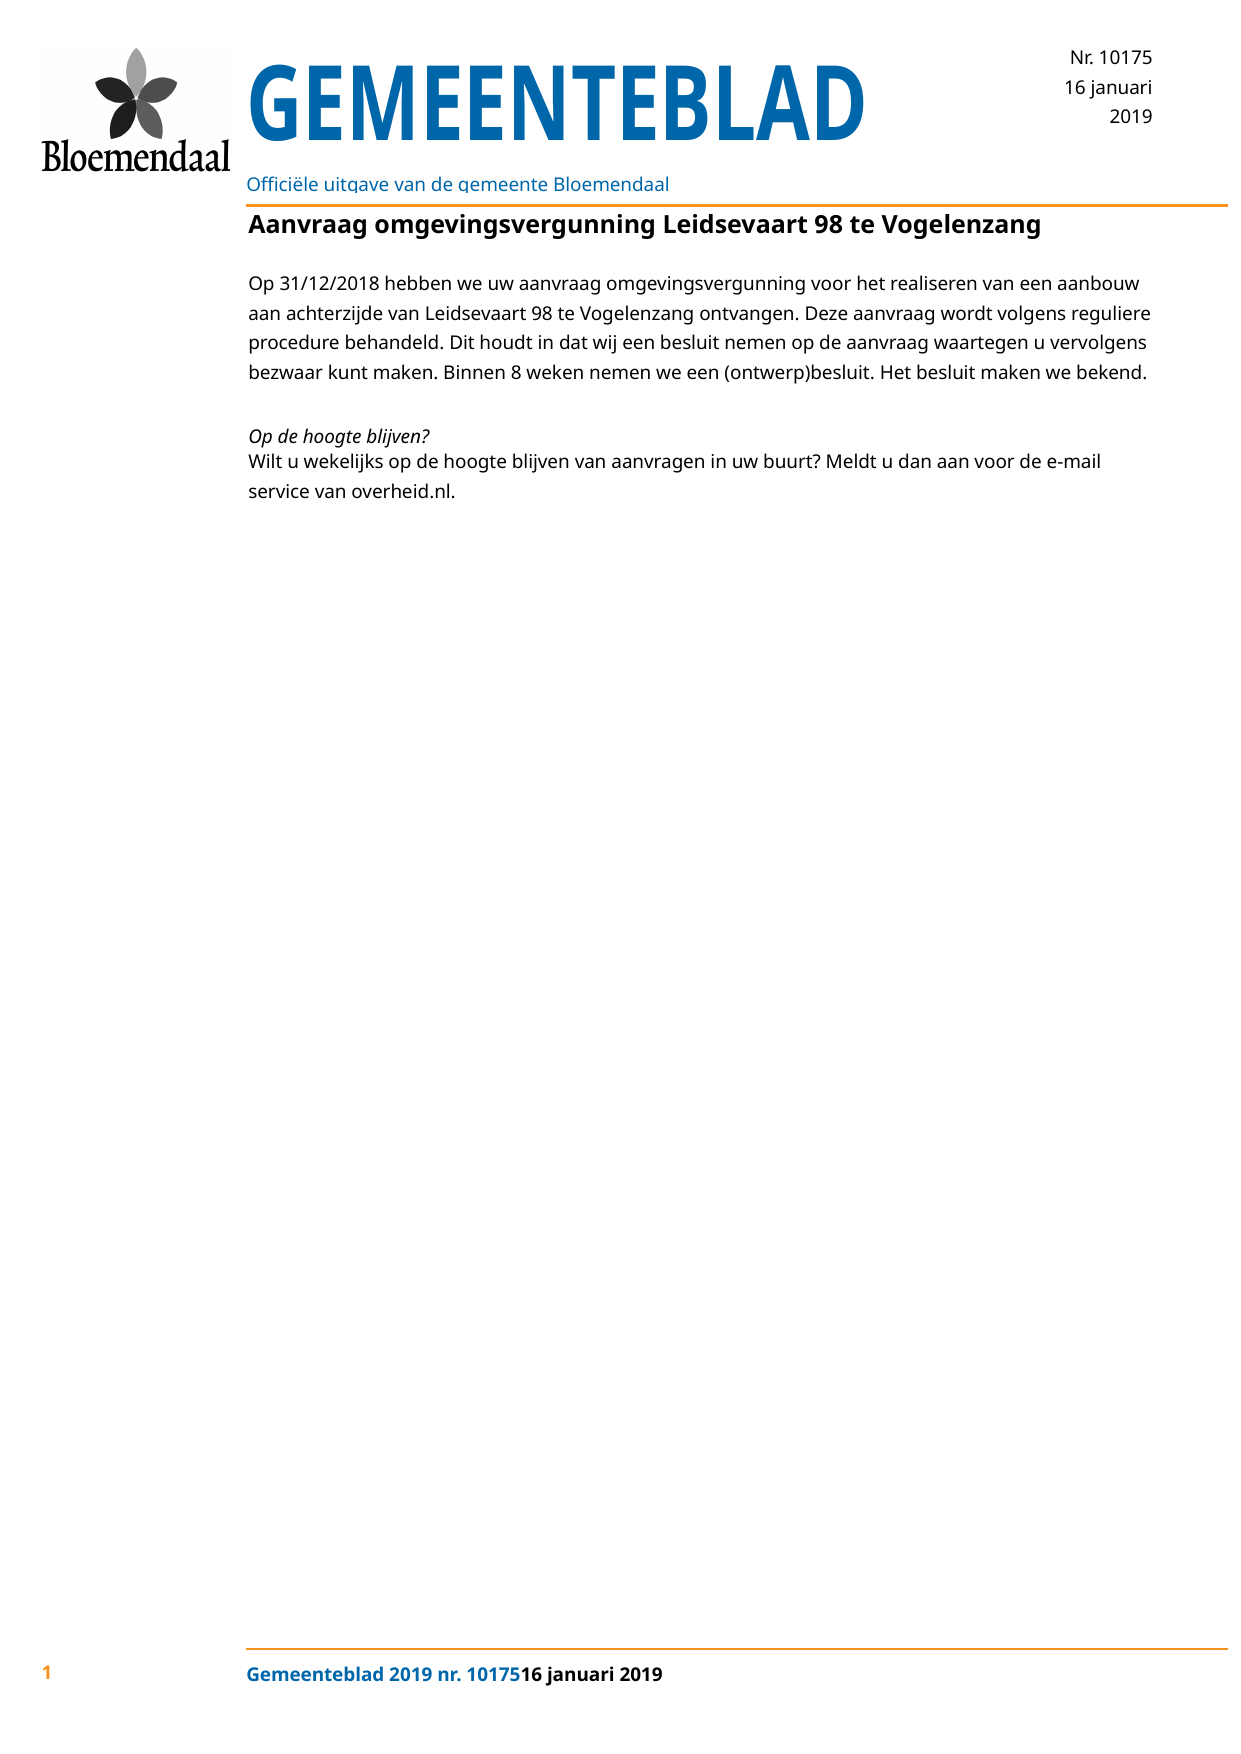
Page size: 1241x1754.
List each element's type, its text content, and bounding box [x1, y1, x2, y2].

text Op de hoogte blijven? [248, 423, 1152, 449]
picture [41, 47, 231, 172]
text Wilt u wekelijks op de hoogte blijven van aanvragen in uw buurt? Meldt u dan aan voor de e-mail service van overheid.nl. [248, 449, 1152, 504]
text Op 31/12/2018 hebben we uw aanvraag omgevingsvergunning voor het realiseren van een aanbouw aan achterzijde van Leidsevaart 98 te Vogelenzang ontvangen. Deze aanvraag wordt volgens reguliere procedure behandeld. Dit houdt in dat wij een besluit nemen op de aanvraag waartegen u vervolgens bezwaar kunt maken. Binnen 8 weken nemen we een (ontwerp)besluit. Het besluit maken we bekend. [248, 270, 1152, 385]
text Aanvraag omgevingsvergunning Leidsevaart 98 te Vogelenzang [248, 207, 1152, 241]
